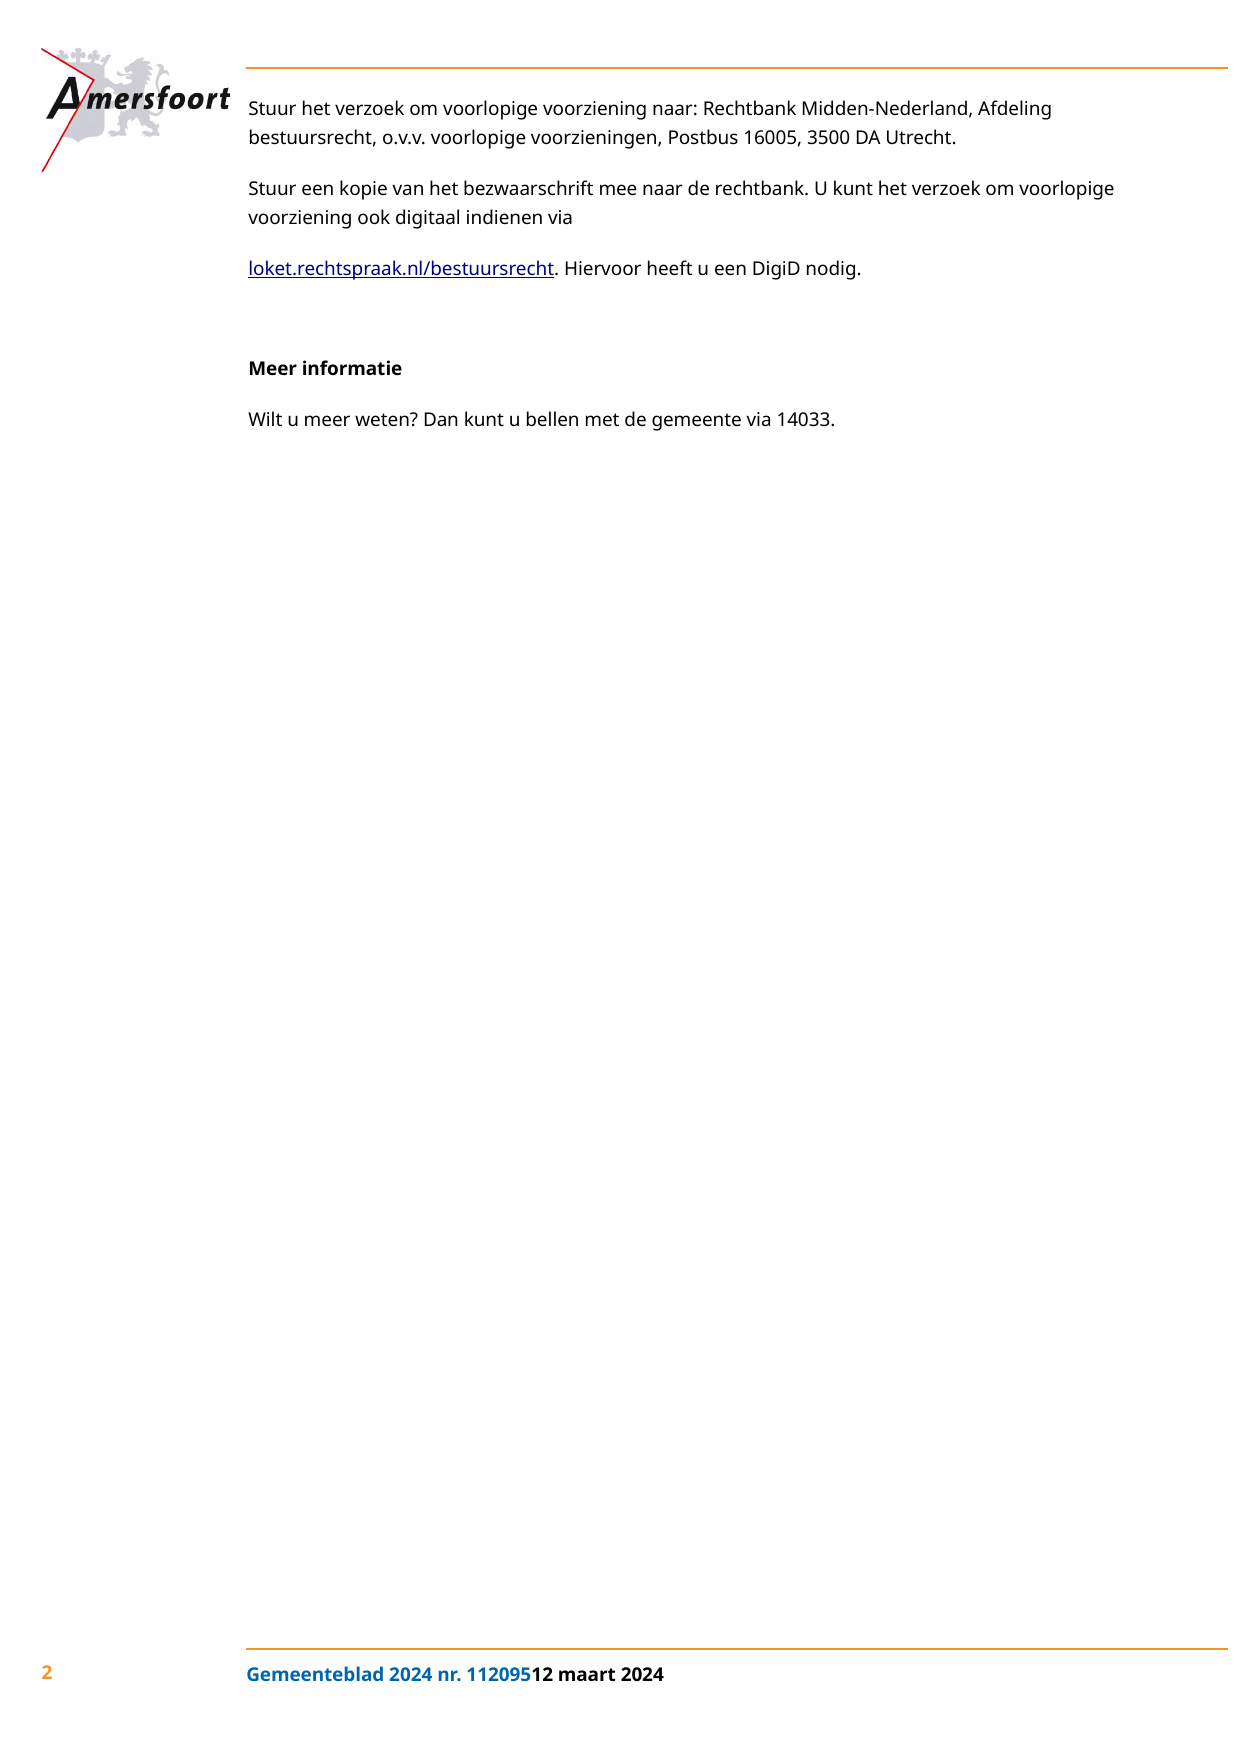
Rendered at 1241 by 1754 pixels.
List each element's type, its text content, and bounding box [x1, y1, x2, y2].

picture [41, 47, 231, 172]
text Stuur een kopie van het bezwaarschrift mee naar de rechtbank. U kunt het verzoek om voorlopige voorziening ook digitaal indienen via [248, 175, 1152, 230]
text Stuur het verzoek om voorlopige voorziening naar: Rechtbank Midden-Nederland, Afdeling bestuursrecht, o.v.v. voorlopige voorzieningen, Postbus 16005, 3500 DA Utrecht. [248, 95, 1152, 150]
text Meer informatie [248, 356, 1152, 381]
text Wilt u meer weten? Dan kunt u bellen met de gemeente via 14033. [248, 406, 1152, 432]
text loket.rechtspraak.nl/bestuursrecht. Hiervoor heeft u een DigiD nodig. [248, 255, 1152, 281]
